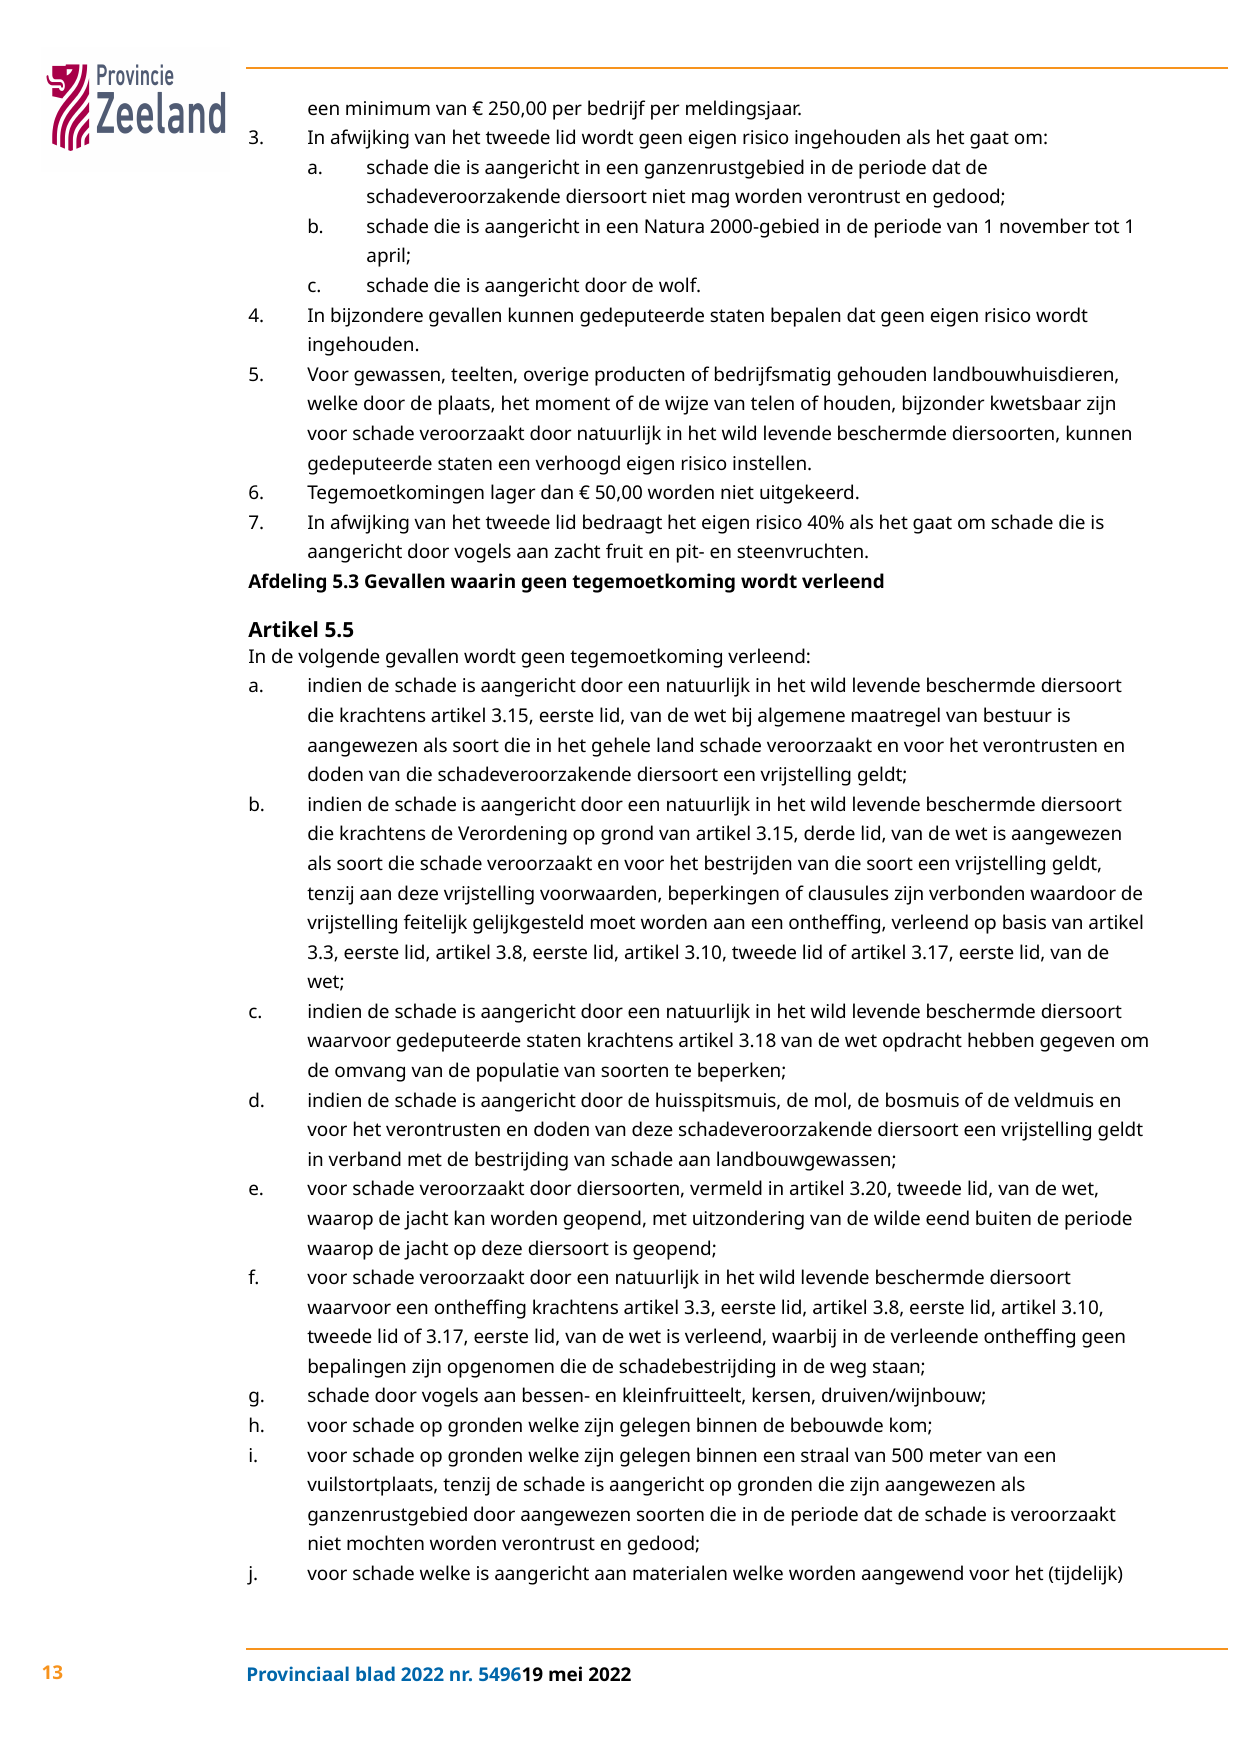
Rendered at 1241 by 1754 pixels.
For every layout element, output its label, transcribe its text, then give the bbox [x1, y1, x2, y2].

list indien de schade is aangericht door een natuurlijk in het wild levende beschermde diersoort die krachtens artikel 3.15, eerste lid, van de wet bij algemene maatregel van bestuur is aangewezen als soort die in het gehele land schade veroorzaakt en voor het verontrusten en doden van die schadeveroorzakende diersoort een vrijstelling geldt; [248, 673, 1152, 787]
list In bijzondere gevallen kunnen gedeputeerde staten bepalen dat geen eigen risico wordt ingehouden. [248, 302, 1152, 357]
text In de volgende gevallen wordt geen tegemoetkoming verleend: [248, 643, 1152, 669]
list voor schade op gronden welke zijn gelegen binnen de bebouwde kom; [248, 1412, 1152, 1438]
list voor schade op gronden welke zijn gelegen binnen een straal van 500 meter van een vuilstortplaats, tenzij de schade is aangericht op gronden die zijn aangewezen als ganzenrustgebied door aangewezen soorten die in de periode dat de schade is veroorzaakt niet mochten worden verontrust en gedood; [248, 1442, 1152, 1556]
picture [41, 47, 231, 172]
list indien de schade is aangericht door een natuurlijk in het wild levende beschermde diersoort waarvoor gedeputeerde staten krachtens artikel 3.18 van de wet opdracht hebben gegeven om de omvang van de populatie van soorten te beperken; [248, 998, 1152, 1083]
text Afdeling 5.3 Gevallen waarin geen tegemoetkoming wordt verleend [248, 568, 1152, 594]
list een minimum van € 250,00 per bedrijf per meldingsjaar. [248, 95, 1152, 121]
list voor schade veroorzaakt door een natuurlijk in het wild levende beschermde diersoort waarvoor een ontheffing krachtens artikel 3.3, eerste lid, artikel 3.8, eerste lid, artikel 3.10, tweede lid of 3.17, eerste lid, van de wet is verleend, waarbij in de verleende ontheffing geen bepalingen zijn opgenomen die de schadebestrijding in de weg staan; [248, 1264, 1152, 1379]
list schade door vogels aan bessen- en kleinfruitteelt, kersen, druiven/wijnbouw; [248, 1383, 1152, 1408]
list indien de schade is aangericht door de huisspitsmuis, de mol, de bosmuis of de veldmuis en voor het verontrusten en doden van deze schadeveroorzakende diersoort een vrijstelling geldt in verband met de bestrijding van schade aan landbouwgewassen; [248, 1087, 1152, 1172]
list Voor gewassen, teelten, overige producten of bedrijfsmatig gehouden landbouwhuisdieren, welke door de plaats, het moment of de wijze van telen of houden, bijzonder kwetsbaar zijn voor schade veroorzaakt door natuurlijk in het wild levende beschermde diersoorten, kunnen gedeputeerde staten een verhoogd eigen risico instellen. [248, 361, 1152, 476]
list indien de schade is aangericht door een natuurlijk in het wild levende beschermde diersoort die krachtens de Verordening op grond van artikel 3.15, derde lid, van de wet is aangewezen als soort die schade veroorzaakt en voor het bestrijden van die soort een vrijstelling geldt, tenzij aan deze vrijstelling voorwaarden, beperkingen of clausules zijn verbonden waardoor de vrijstelling feitelijk gelijkgesteld moet worden aan een ontheffing, verleend op basis van artikel 3.3, eerste lid, artikel 3.8, eerste lid, artikel 3.10, tweede lid of artikel 3.17, eerste lid, van de wet; [248, 791, 1152, 994]
list In afwijking van het tweede lid bedraagt het eigen risico 40% als het gaat om schade die is aangericht door vogels aan zacht fruit en pit- en steenvruchten. [248, 509, 1152, 564]
list Tegemoetkomingen lager dan € 50,00 worden niet uitgekeerd. [248, 479, 1152, 505]
list schade die is aangericht in een Natura 2000-gebied in de periode van 1 november tot 1 april; [307, 213, 1152, 268]
list schade die is aangericht door de wolf. [307, 272, 1152, 298]
text Artikel 5.5 [248, 615, 1152, 643]
list voor schade veroorzaakt door diersoorten, vermeld in artikel 3.20, tweede lid, van de wet, waarop de jacht kan worden geopend, met uitzondering van de wilde eend buiten de periode waarop de jacht op deze diersoort is geopend; [248, 1176, 1152, 1261]
list schade die is aangericht in een ganzenrustgebied in de periode dat de schadeveroorzakende diersoort niet mag worden verontrust en gedood; [307, 154, 1152, 209]
list voor schade welke is aangericht aan materialen welke worden aangewend voor het (tijdelijk) [248, 1560, 1152, 1586]
list In afwijking van het tweede lid wordt geen eigen risico ingehouden als het gaat om: [248, 124, 1152, 150]
